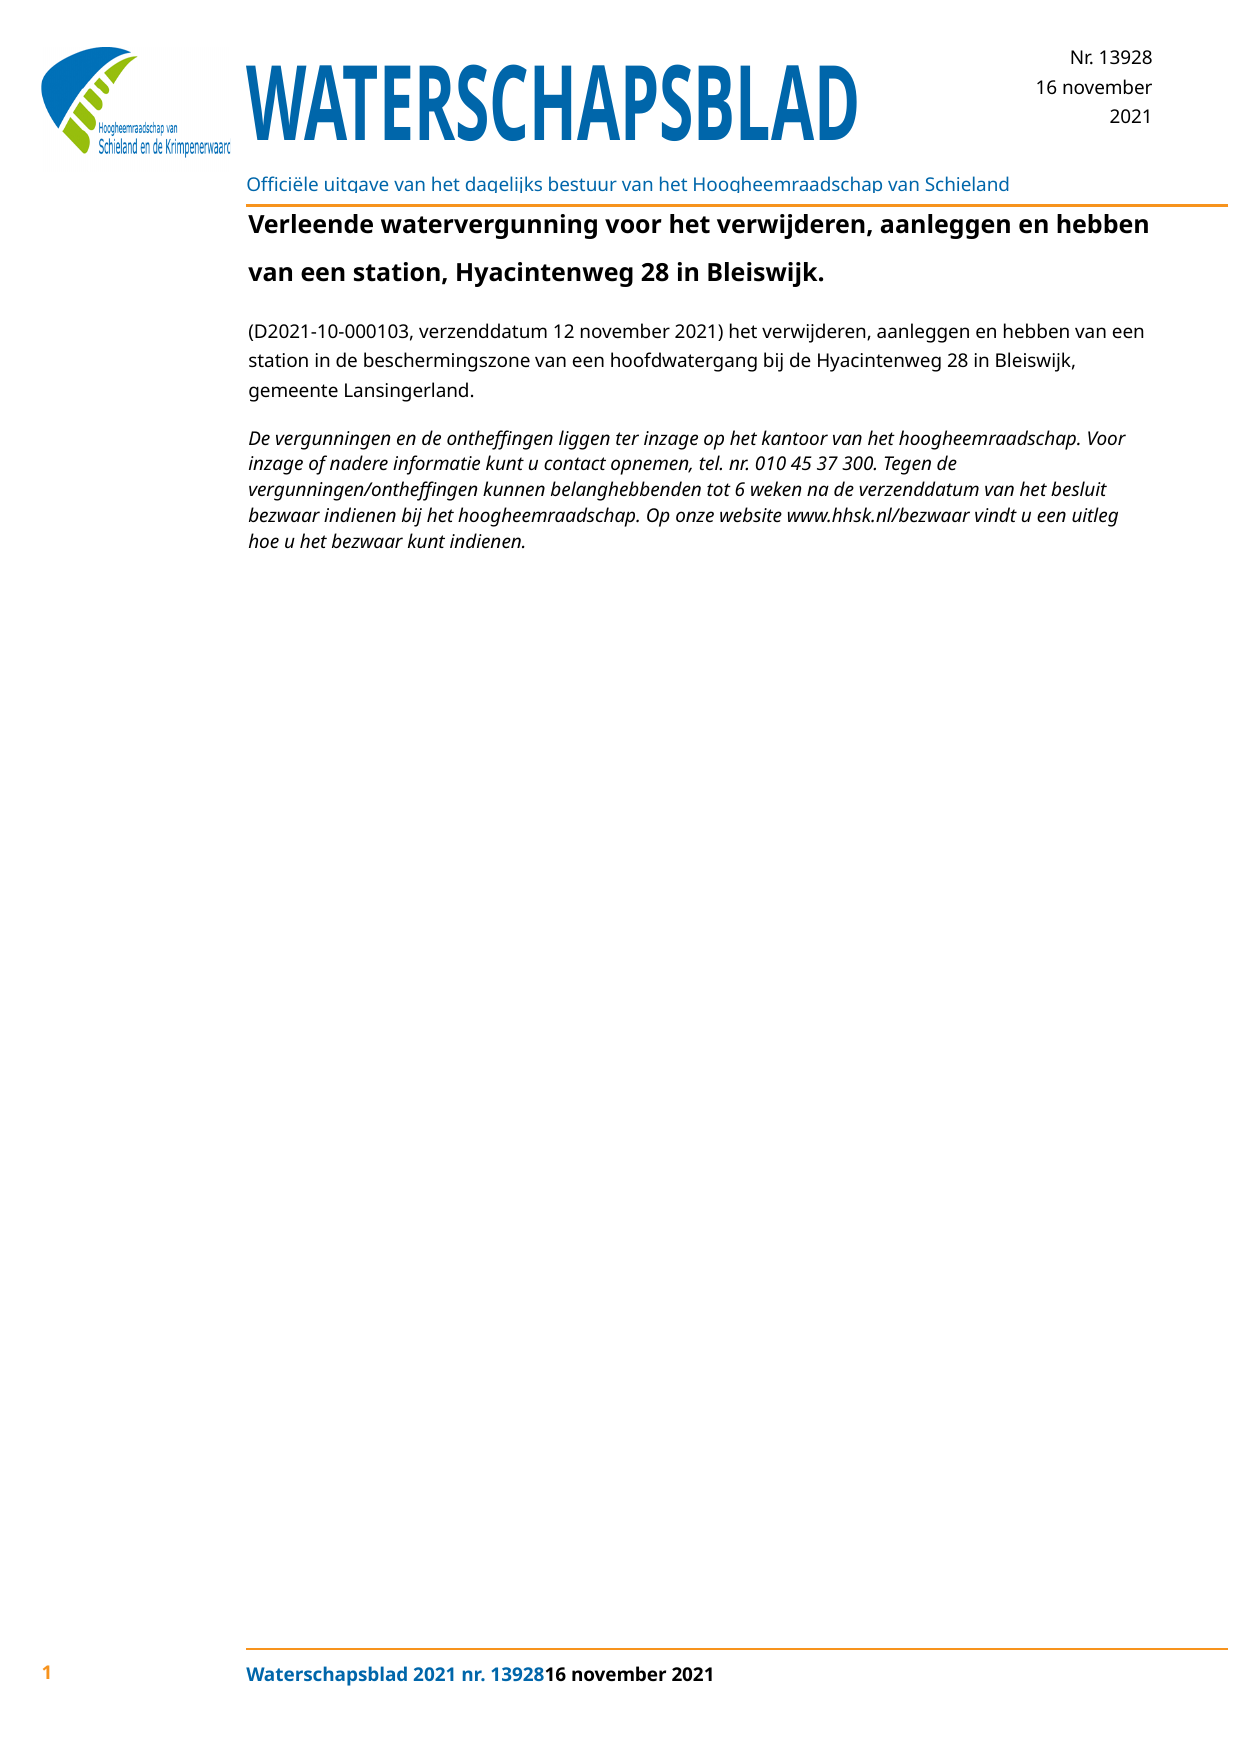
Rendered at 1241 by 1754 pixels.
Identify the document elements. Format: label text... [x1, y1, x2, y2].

text Verleende watervergunning voor het verwijderen, aanleggen en hebben van een station, Hyacintenweg 28 in Bleiswijk. [248, 207, 1152, 288]
text De vergunningen en de ontheffingen liggen ter inzage op het kantoor van het hoogheemraadschap. Voor inzage of nadere informatie kunt u contact opnemen, tel. nr. 010 45 37 300. Tegen de vergunningen/ontheffingen kunnen belanghebbenden tot 6 weken na de verzenddatum van het besluit bezwaar indienen bij het hoogheemraadschap. Op onze website www.hhsk.nl/bezwaar vindt u een uitleg hoe u het bezwaar kunt indienen. [248, 425, 1152, 553]
text (D2021-10-000103, verzenddatum 12 november 2021) het verwijderen, aanleggen en hebben van een station in de beschermingszone van een hoofdwatergang bij de Hyacintenweg 28 in Bleiswijk, gemeente Lansingerland. [248, 318, 1152, 403]
picture [41, 47, 231, 172]
